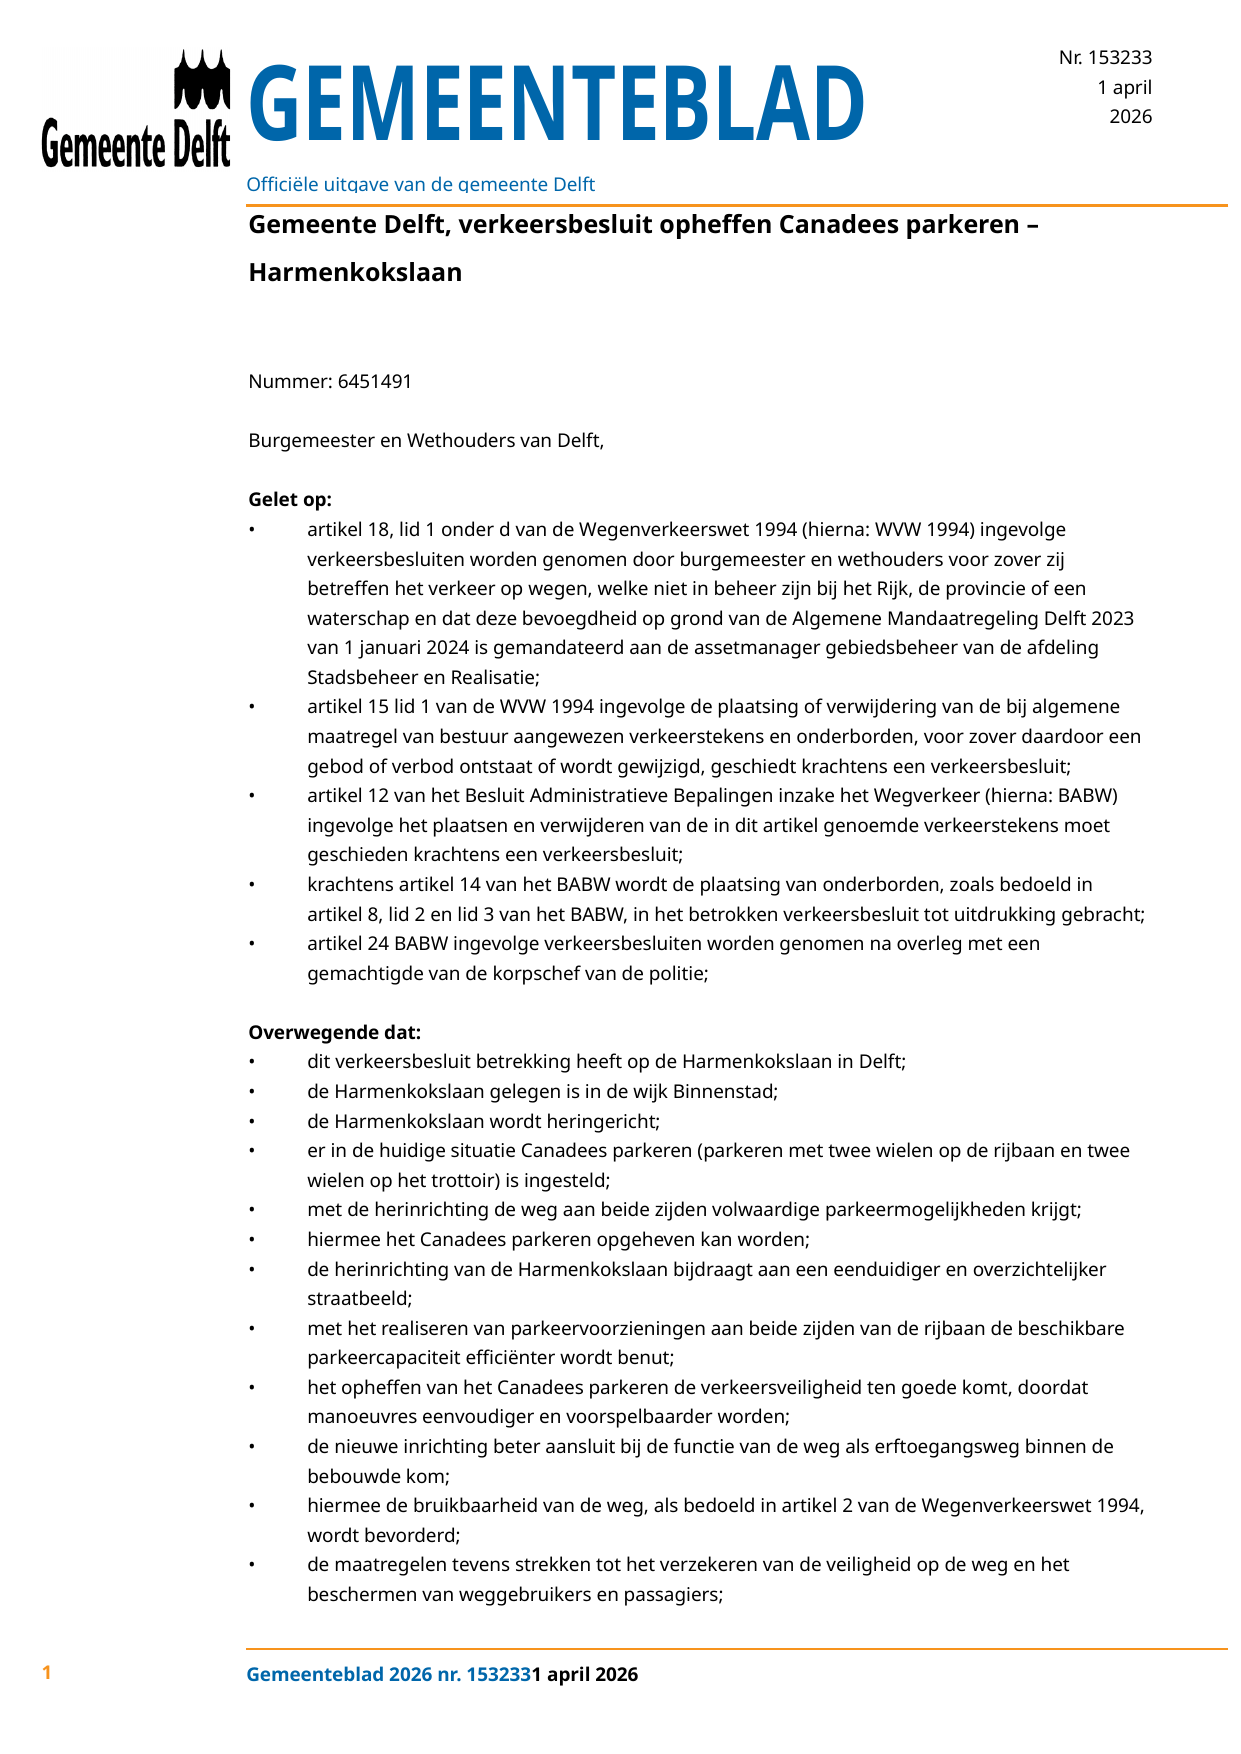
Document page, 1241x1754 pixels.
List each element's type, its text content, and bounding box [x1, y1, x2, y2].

list krachtens artikel 14 van het BABW wordt de plaatsing van onderborden, zoals bedoeld in artikel 8, lid 2 en lid 3 van het BABW, in het betrokken verkeersbesluit tot uitdrukking gebracht; [248, 871, 1152, 926]
text Gelet op: [248, 487, 1152, 512]
list het opheffen van het Canadees parkeren de verkeersveiligheid ten goede komt, doordat manoeuvres eenvoudiger en voorspelbaarder worden; [248, 1374, 1152, 1429]
list hiermee de bruikbaarheid van de weg, als bedoeld in artikel 2 van de Wegenverkeerswet 1994, wordt bevorderd; [248, 1492, 1152, 1548]
list de maatregelen tevens strekken tot het verzekeren van de veiligheid op de weg en het beschermen van weggebruikers en passagiers; [248, 1552, 1152, 1607]
list met het realiseren van parkeervoorzieningen aan beide zijden van de rijbaan de beschikbare parkeercapaciteit efficiënter wordt benut; [248, 1315, 1152, 1370]
list er in de huidige situatie Canadees parkeren (parkeren met twee wielen op de rijbaan en twee wielen op het trottoir) is ingesteld; [248, 1137, 1152, 1193]
text Gemeente Delft, verkeersbesluit opheffen Canadees parkeren – Harmenkokslaan [248, 207, 1152, 288]
list de nieuwe inrichting beter aansluit bij de functie van de weg als erftoegangsweg binnen de bebouwde kom; [248, 1433, 1152, 1488]
list artikel 18, lid 1 onder d van de Wegenverkeerswet 1994 (hierna: WVW 1994) ingevolge verkeersbesluiten worden genomen door burgemeester en wethouders voor zover zij betreffen het verkeer op wegen, welke niet in beheer zijn bij het Rijk, de provincie of een waterschap en dat deze bevoegdheid op grond van de Algemene Mandaatregeling Delft 2023 van 1 januari 2024 is gemandateerd aan de assetmanager gebiedsbeheer van de afdeling Stadsbeheer en Realisatie; [248, 516, 1152, 690]
list dit verkeersbesluit betrekking heeft op de Harmenkokslaan in Delft; [248, 1049, 1152, 1074]
list de Harmenkokslaan wordt heringericht; [248, 1108, 1152, 1133]
list artikel 12 van het Besluit Administratieve Bepalingen inzake het Wegverkeer (hierna: BABW) ingevolge het plaatsen en verwijderen van de in dit artikel genoemde verkeerstekens moet geschieden krachtens een verkeersbesluit; [248, 782, 1152, 867]
list de herinrichting van de Harmenkokslaan bijdraagt aan een eenduidiger en overzichtelijker straatbeeld; [248, 1256, 1152, 1311]
list hiermee het Canadees parkeren opgeheven kan worden; [248, 1226, 1152, 1252]
text Overwegende dat: [248, 1019, 1152, 1045]
list de Harmenkokslaan gelegen is in de wijk Binnenstad; [248, 1078, 1152, 1104]
picture [41, 47, 231, 172]
text Nummer: 6451491 [248, 368, 1152, 394]
list artikel 15 lid 1 van de WVW 1994 ingevolge de plaatsing of verwijdering van de bij algemene maatregel van bestuur aangewezen verkeerstekens en onderborden, voor zover daardoor een gebod of verbod ontstaat of wordt gewijzigd, geschiedt krachtens een verkeersbesluit; [248, 694, 1152, 778]
list artikel 24 BABW ingevolge verkeersbesluiten worden genomen na overleg met een gemachtigde van de korpschef van de politie; [248, 930, 1152, 986]
text Burgemeester en Wethouders van Delft, [248, 427, 1152, 453]
list met de herinrichting de weg aan beide zijden volwaardige parkeermogelijkheden krijgt; [248, 1197, 1152, 1222]
